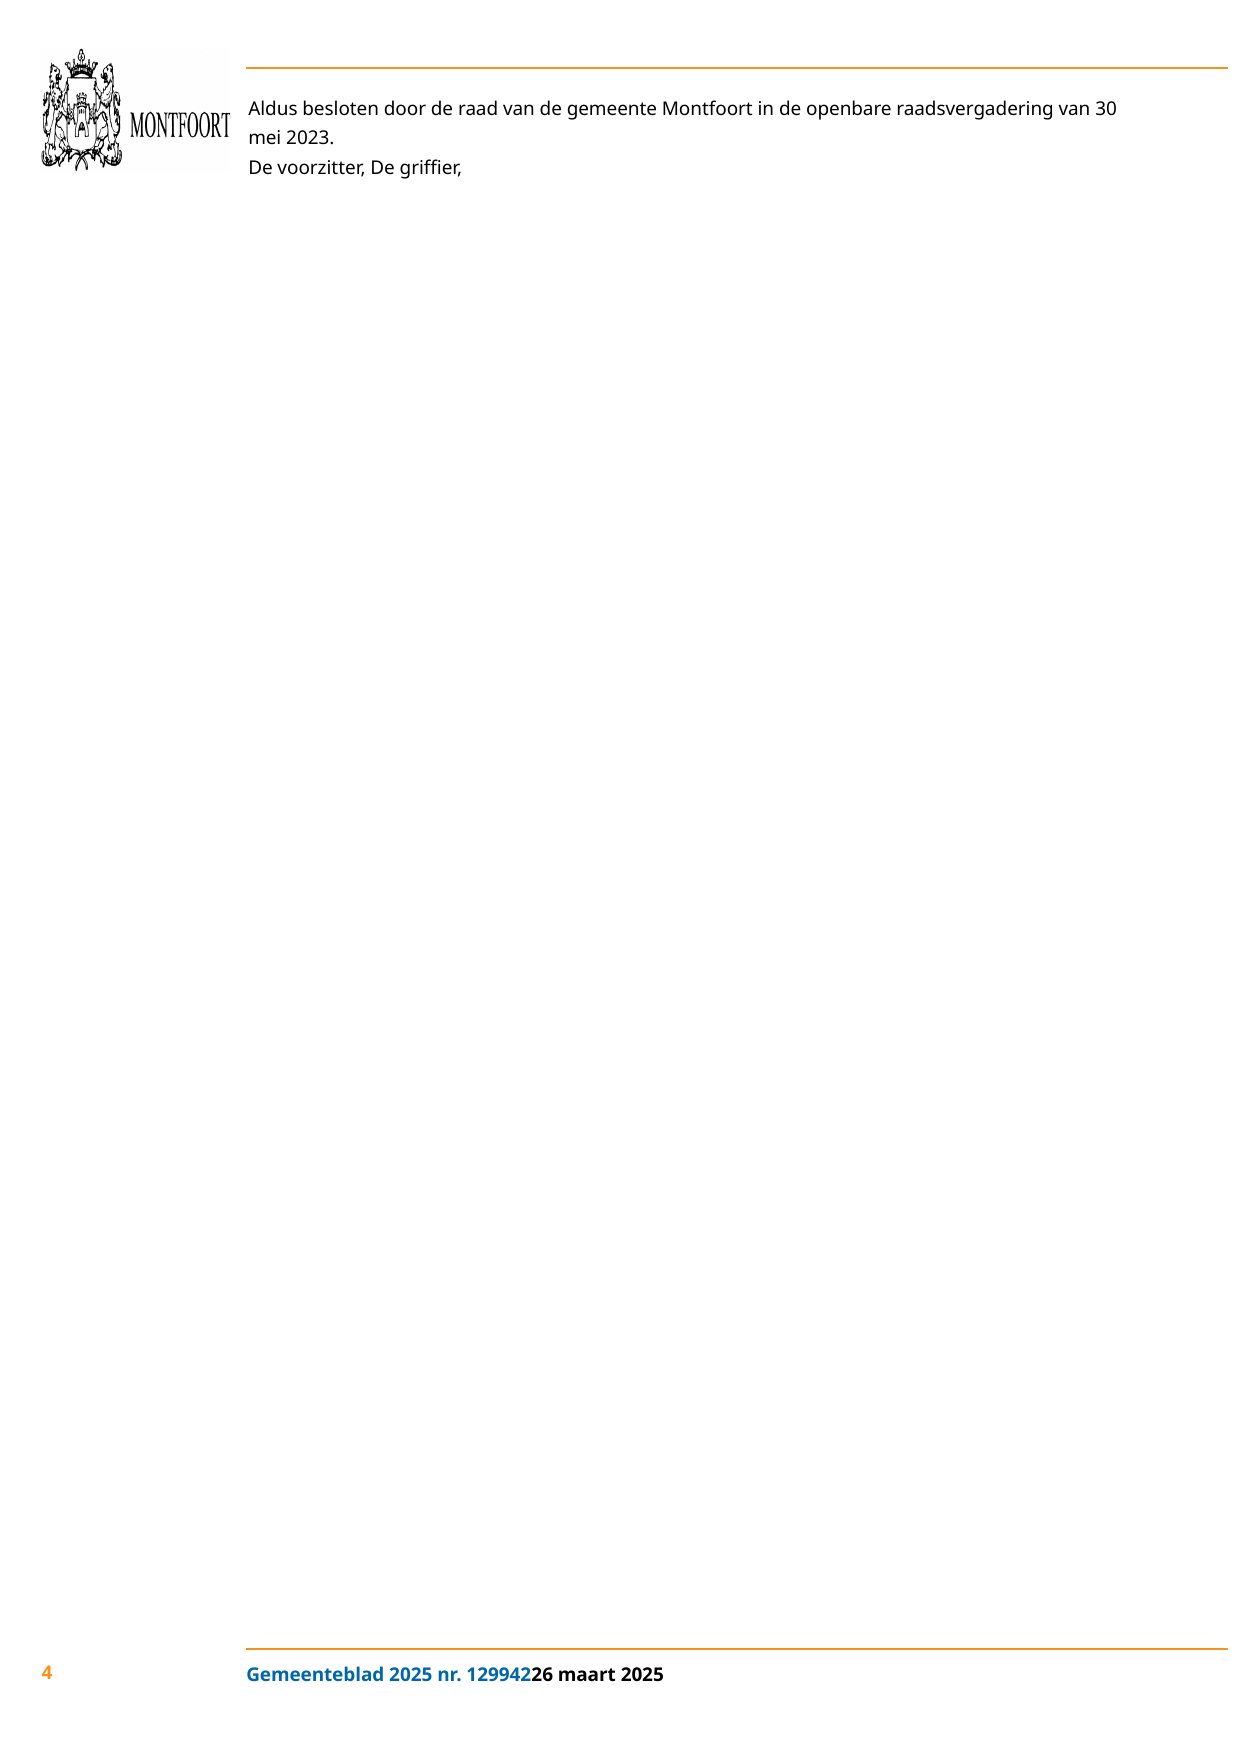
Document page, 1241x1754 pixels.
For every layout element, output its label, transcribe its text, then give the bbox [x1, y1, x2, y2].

text De voorzitter, De griffier, [248, 154, 1152, 180]
text Aldus besloten door de raad van de gemeente Montfoort in de openbare raadsvergadering van 30 mei 2023. [248, 95, 1152, 150]
picture [41, 47, 231, 172]
